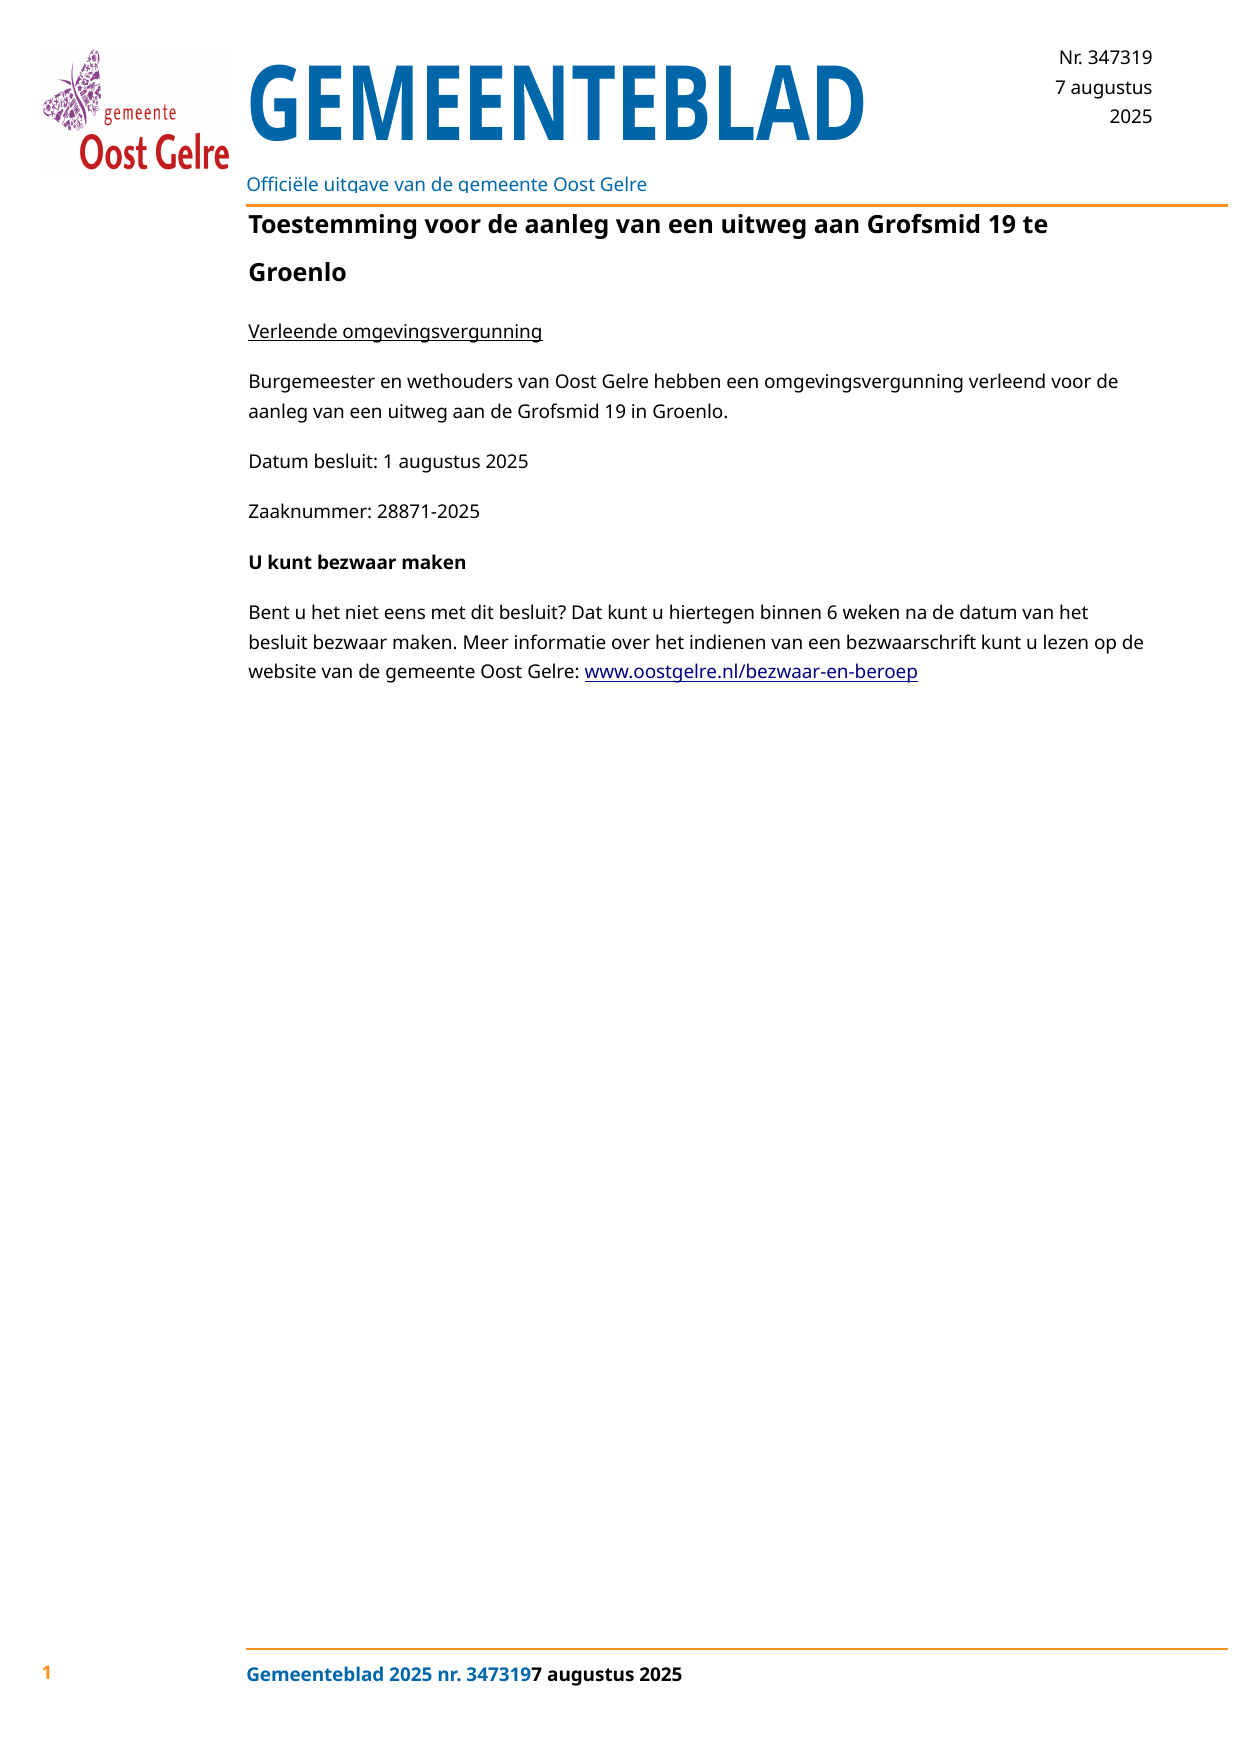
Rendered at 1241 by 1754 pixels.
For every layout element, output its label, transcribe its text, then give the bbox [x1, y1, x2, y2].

text Datum besluit: 1 augustus 2025 [248, 448, 1152, 474]
text U kunt bezwaar maken [248, 549, 1152, 575]
text Toestemming voor de aanleg van een uitweg aan Grofsmid 19 te Groenlo [248, 207, 1152, 288]
picture [41, 47, 231, 172]
text Bent u het niet eens met dit besluit? Dat kunt u hiertegen binnen 6 weken na de datum van het besluit bezwaar maken. Meer informatie over het indienen van een bezwaarschrift kunt u lezen op de website van de gemeente Oost Gelre: www.oostgelre.nl/bezwaar-en-beroep [248, 599, 1152, 684]
text Burgemeester en wethouders van Oost Gelre hebben een omgevingsvergunning verleend voor de aanleg van een uitweg aan de Grofsmid 19 in Groenlo. [248, 368, 1152, 424]
text Verleende omgevingsvergunning [248, 318, 1152, 344]
text Zaaknummer: 28871-2025 [248, 499, 1152, 524]
